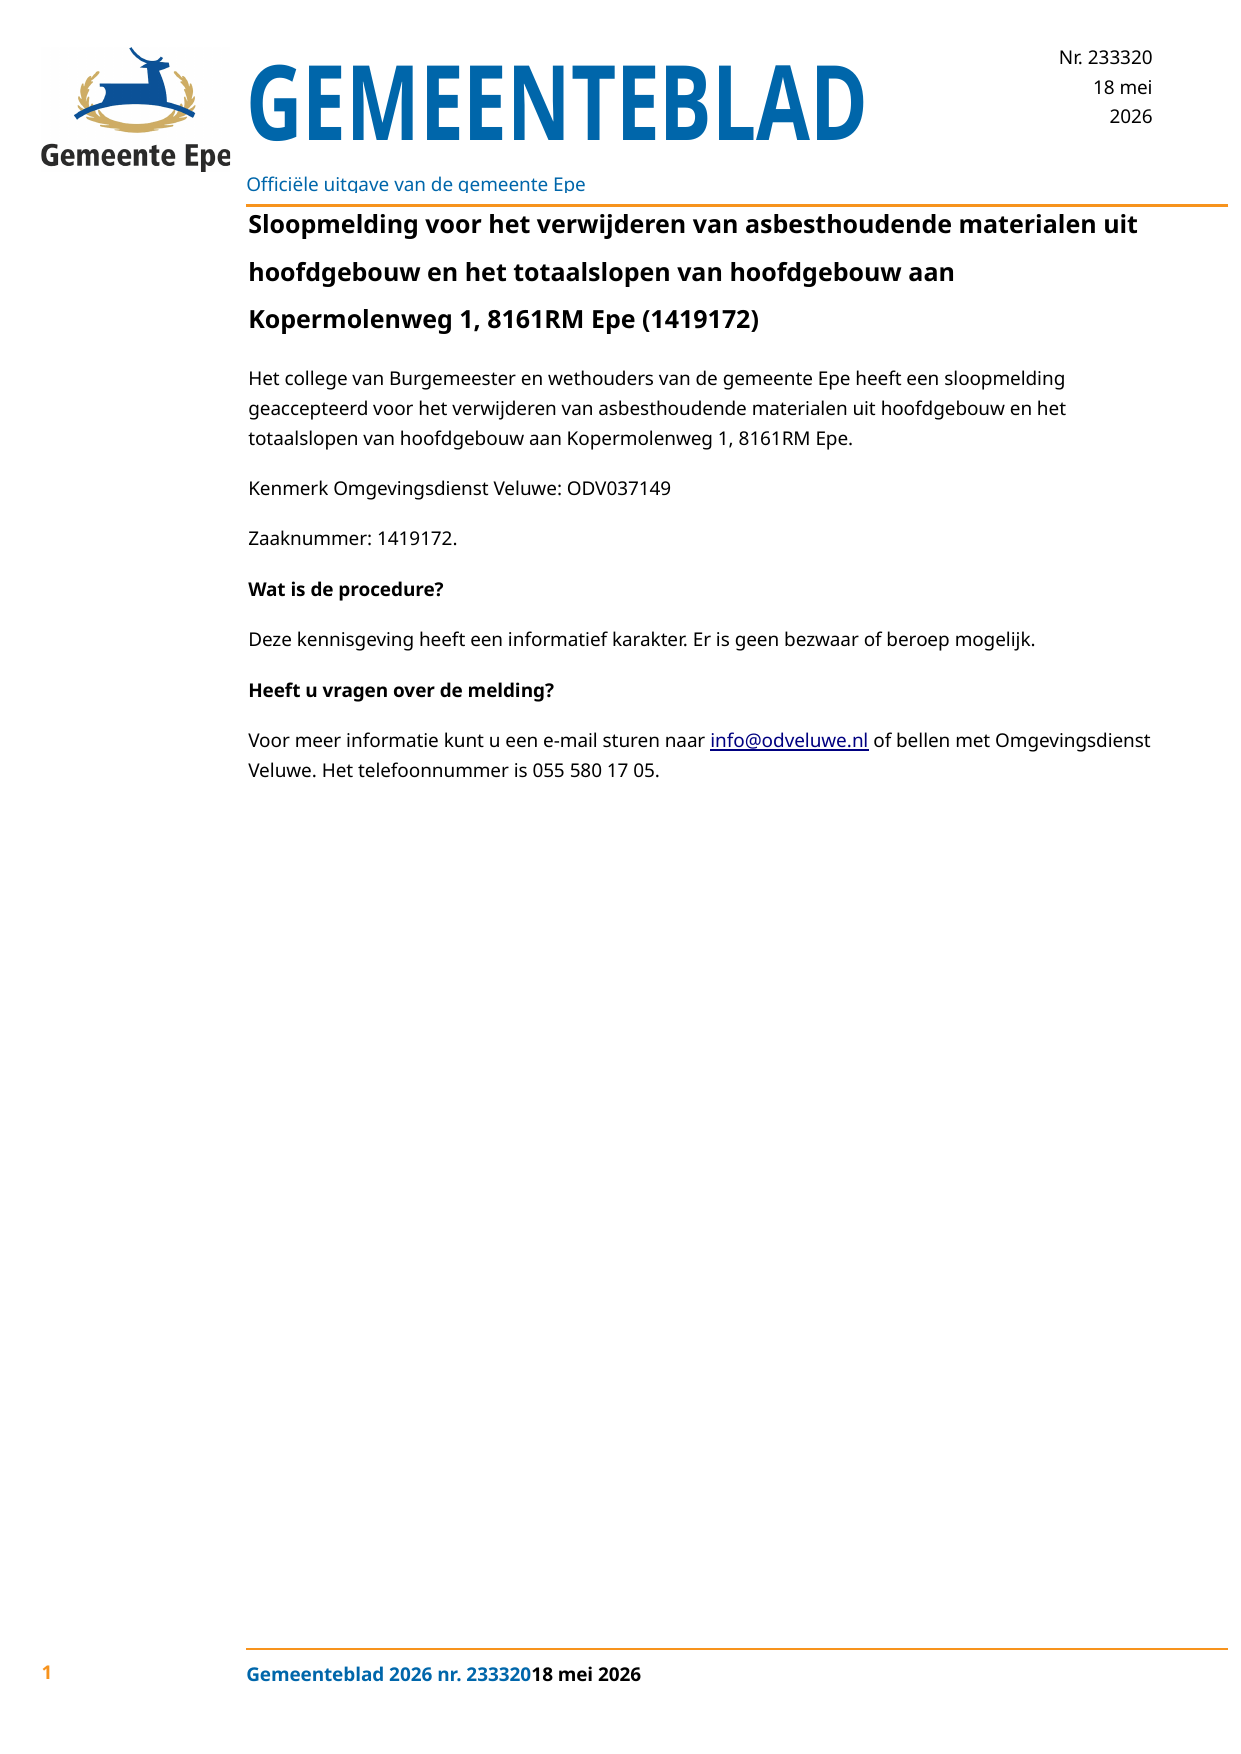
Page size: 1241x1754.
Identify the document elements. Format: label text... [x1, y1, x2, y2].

text Zaaknummer: 1419172. [248, 526, 1152, 551]
text Sloopmelding voor het verwijderen van asbesthoudende materialen uit hoofdgebouw en het totaalslopen van hoofdgebouw aan Kopermolenweg 1, 8161RM Epe (1419172) [248, 207, 1152, 336]
text Heeft u vragen over de melding? [248, 677, 1152, 702]
text Deze kennisgeving heeft een informatief karakter. Er is geen bezwaar of beroep mogelijk. [248, 626, 1152, 652]
picture [41, 47, 231, 172]
text Het college van Burgemeester en wethouders van de gemeente Epe heeft een sloopmelding geaccepteerd voor het verwijderen van asbesthoudende materialen uit hoofdgebouw en het totaalslopen van hoofdgebouw aan Kopermolenweg 1, 8161RM Epe. [248, 366, 1152, 450]
text Voor meer informatie kunt u een e-mail sturen naar info@odveluwe.nl of bellen met Omgevingsdienst Veluwe. Het telefoonnummer is 055 580 17 05. [248, 727, 1152, 782]
text Wat is de procedure? [248, 576, 1152, 602]
text Kenmerk Omgevingsdienst Veluwe: ODV037149 [248, 475, 1152, 501]
